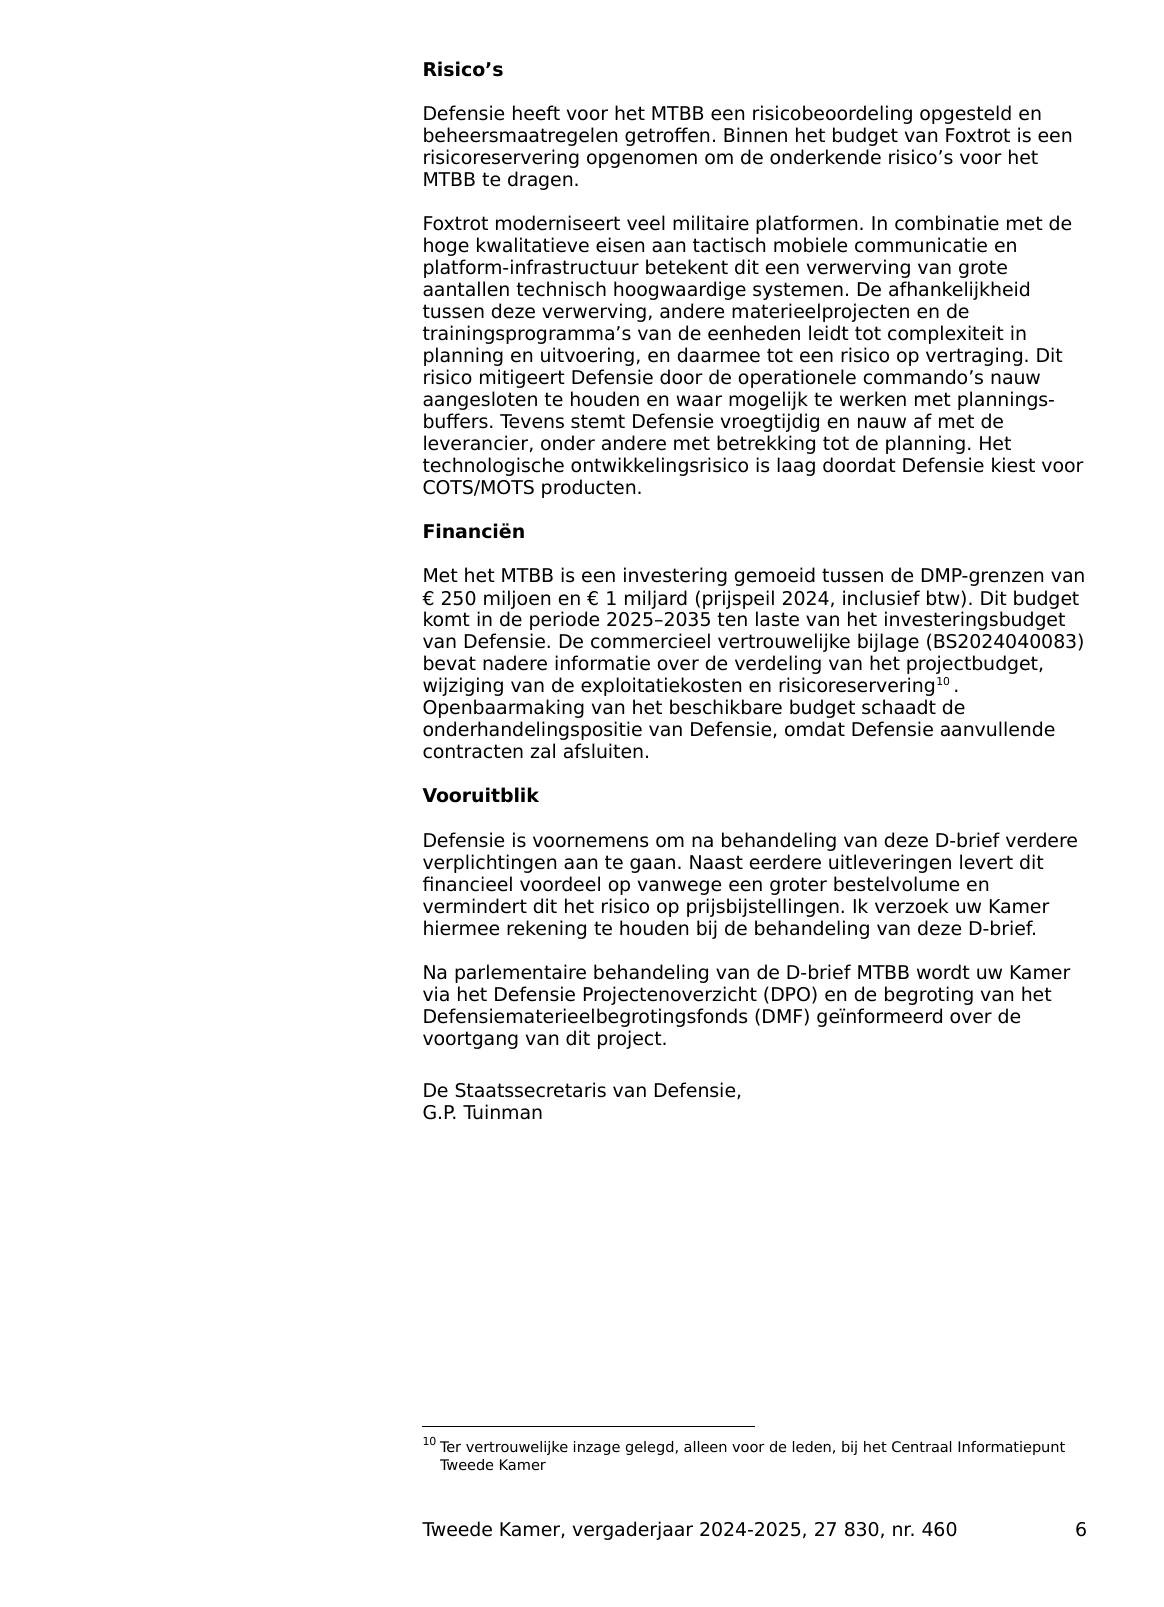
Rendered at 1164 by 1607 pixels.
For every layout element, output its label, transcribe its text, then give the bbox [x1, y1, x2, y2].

text Met het MTBB is een investering gemoeid tussen de DMP-grenzen van € 250 miljoen en € 1 miljard (prijspeil 2024, inclusief btw). Dit budget komt in de periode 2025–2035 ten laste van het investeringsbudget van Defensie. De commercieel vertrouwelijke bijlage (BS2024040083) bevat nadere informatie over de verdeling van het projectbudget, wijziging van de exploitatiekosten en risicoreservering. Openbaarmaking van het beschikbare budget schaadt de onderhandelingspositie van Defensie, omdat Defensie aanvullende contracten zal afsluiten. [422, 565, 1087, 763]
text Defensie heeft voor het MTBB een risicobeoordeling opgesteld en beheersmaatregelen getroffen. Binnen het budget van Foxtrot is een risicoreservering opgenomen om de onderkende risico’s voor het MTBB te dragen. [422, 103, 1087, 191]
text Ter vertrouwelijke inzage gelegd, alleen voor de leden, bij het Centraal Informatiepunt Tweede Kamer [422, 1435, 1087, 1474]
text Foxtrot moderniseert veel militaire platformen. In combinatie met de hoge kwalitatieve eisen aan tactisch mobiele communicatie en platform-infrastructuur betekent dit een verwerving van grote aantallen technisch hoogwaardige systemen. De afhankelijkheid tussen deze verwerving, andere materieelprojecten en de trainingsprogramma’s van de eenheden leidt tot complexiteit in planning en uitvoering, en daarmee tot een risico op vertraging. Dit risico mitigeert Defensie door de operationele commando’s nauw aangesloten te houden en waar mogelijk te werken met plannings-buffers. Tevens stemt Defensie vroegtijdig en nauw af met de leverancier, onder andere met betrekking tot de planning. Het technologische ontwikkelingsrisico is laag doordat Defensie kiest voor COTS/MOTS producten. [422, 213, 1087, 499]
text Na parlementaire behandeling van de D-brief MTBB wordt uw Kamer via het Defensie Projectenoverzicht (DPO) en de begroting van het Defensiematerieelbegrotingsfonds (DMF) geïnformeerd over de voortgang van dit project. [422, 962, 1087, 1049]
subtitle Financiën [422, 521, 1087, 543]
subtitle Vooruitblik [422, 785, 1087, 807]
subtitle Risico’s [422, 59, 1087, 81]
text Defensie is voornemens om na behandeling van deze D-brief verdere verplichtingen aan te gaan. Naast eerdere uitleveringen levert dit financieel voordeel op vanwege een groter bestelvolume en vermindert dit het risico op prijsbijstellingen. Ik verzoek uw Kamer hiermee rekening te houden bij de behandeling van deze D-brief. [422, 829, 1087, 939]
text De Staatssecretaris van Defensie, G.P. Tuinman [422, 1079, 1087, 1123]
